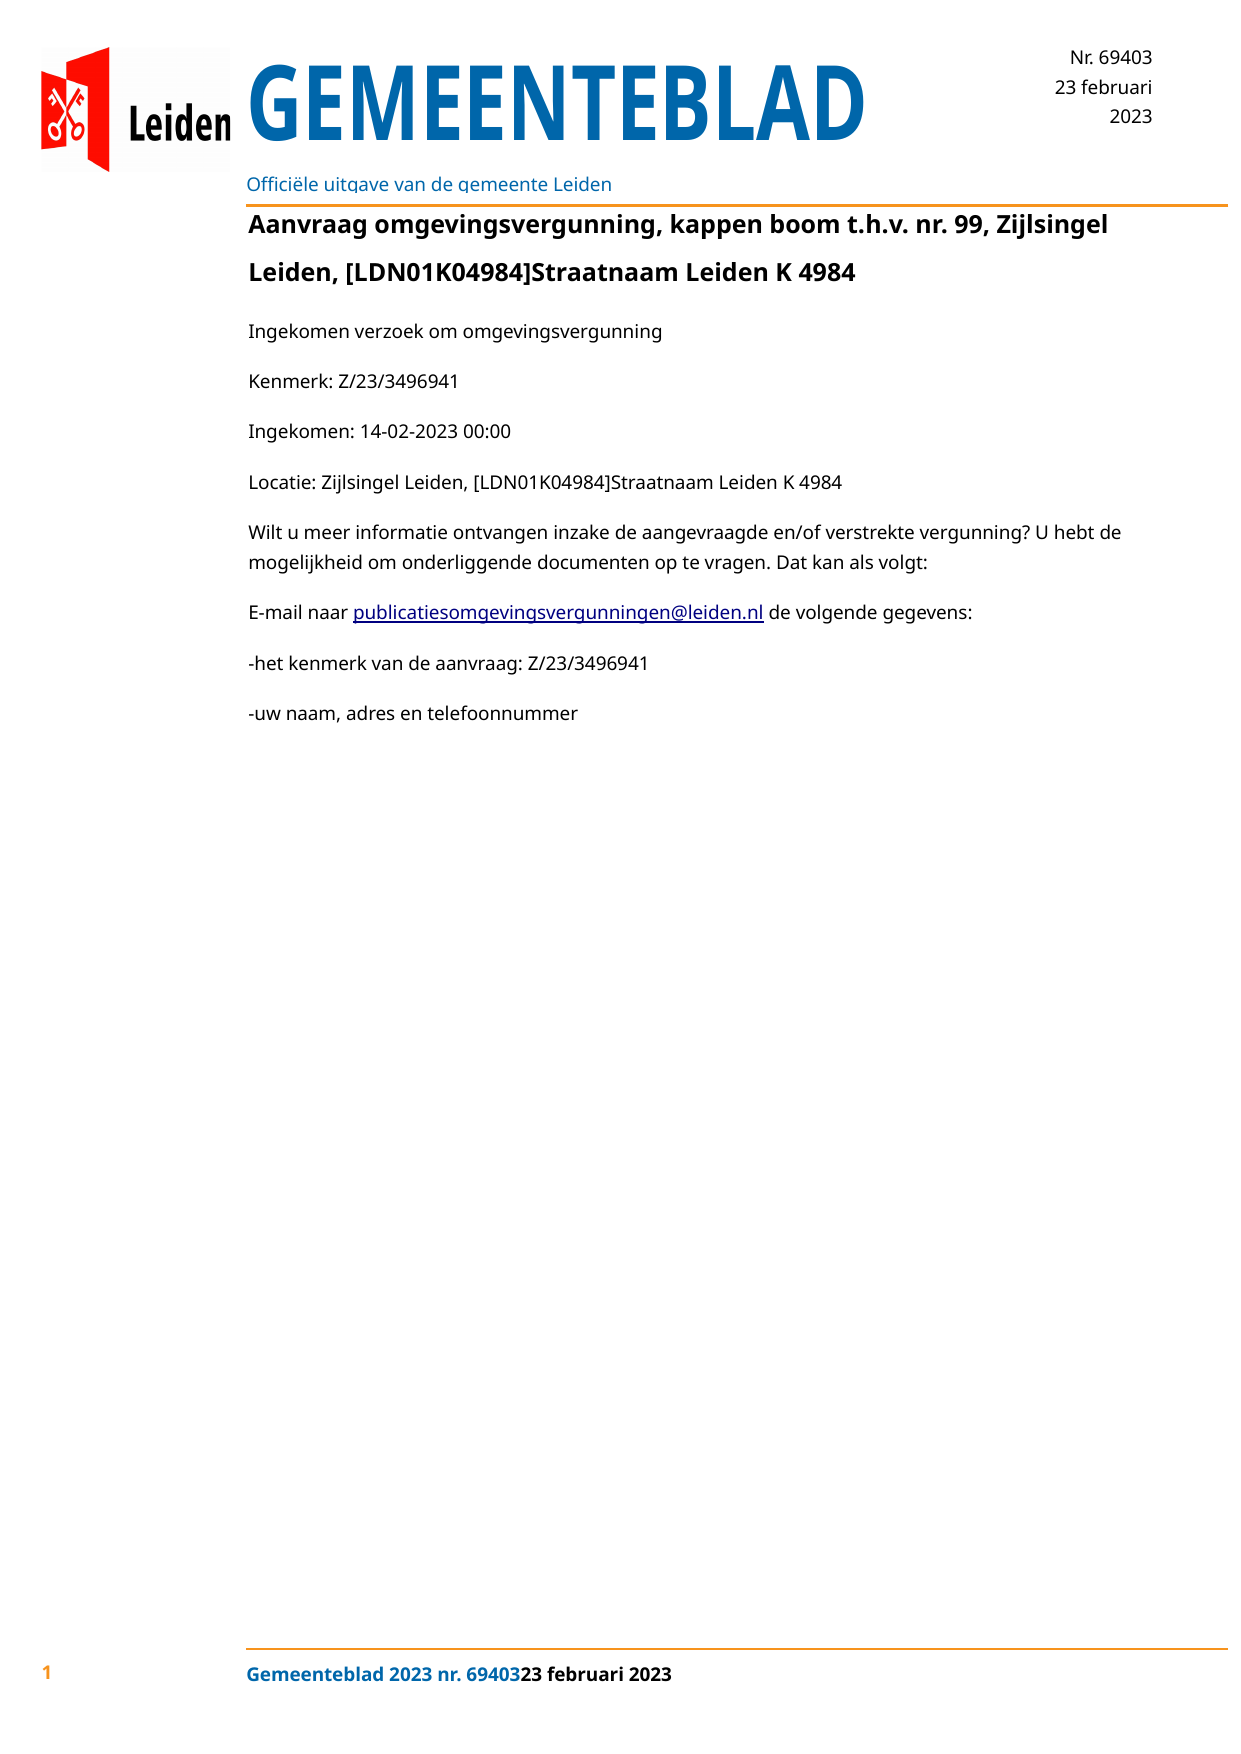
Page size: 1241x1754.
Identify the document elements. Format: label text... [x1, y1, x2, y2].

text Ingekomen verzoek om omgevingsvergunning [248, 318, 1152, 344]
text Kenmerk: Z/23/3496941 [248, 368, 1152, 394]
text E-mail naar publicatiesomgevingsvergunningen@leiden.nl de volgende gegevens: [248, 599, 1152, 625]
text Aanvraag omgevingsvergunning, kappen boom t.h.v. nr. 99, Zijlsingel Leiden, [LDN01K04984]Straatnaam Leiden K 4984 [248, 207, 1152, 288]
text Wilt u meer informatie ontvangen inzake de aangevraagde en/of verstrekte vergunning? U hebt de mogelijkheid om onderliggende documenten op te vragen. Dat kan als volgt: [248, 519, 1152, 575]
text Ingekomen: 14-02-2023 00:00 [248, 419, 1152, 444]
text -het kenmerk van de aanvraag: Z/23/3496941 [248, 650, 1152, 676]
text -uw naam, adres en telefoonnummer [248, 700, 1152, 726]
picture [41, 47, 231, 172]
text Locatie: Zijlsingel Leiden, [LDN01K04984]Straatnaam Leiden K 4984 [248, 469, 1152, 495]
